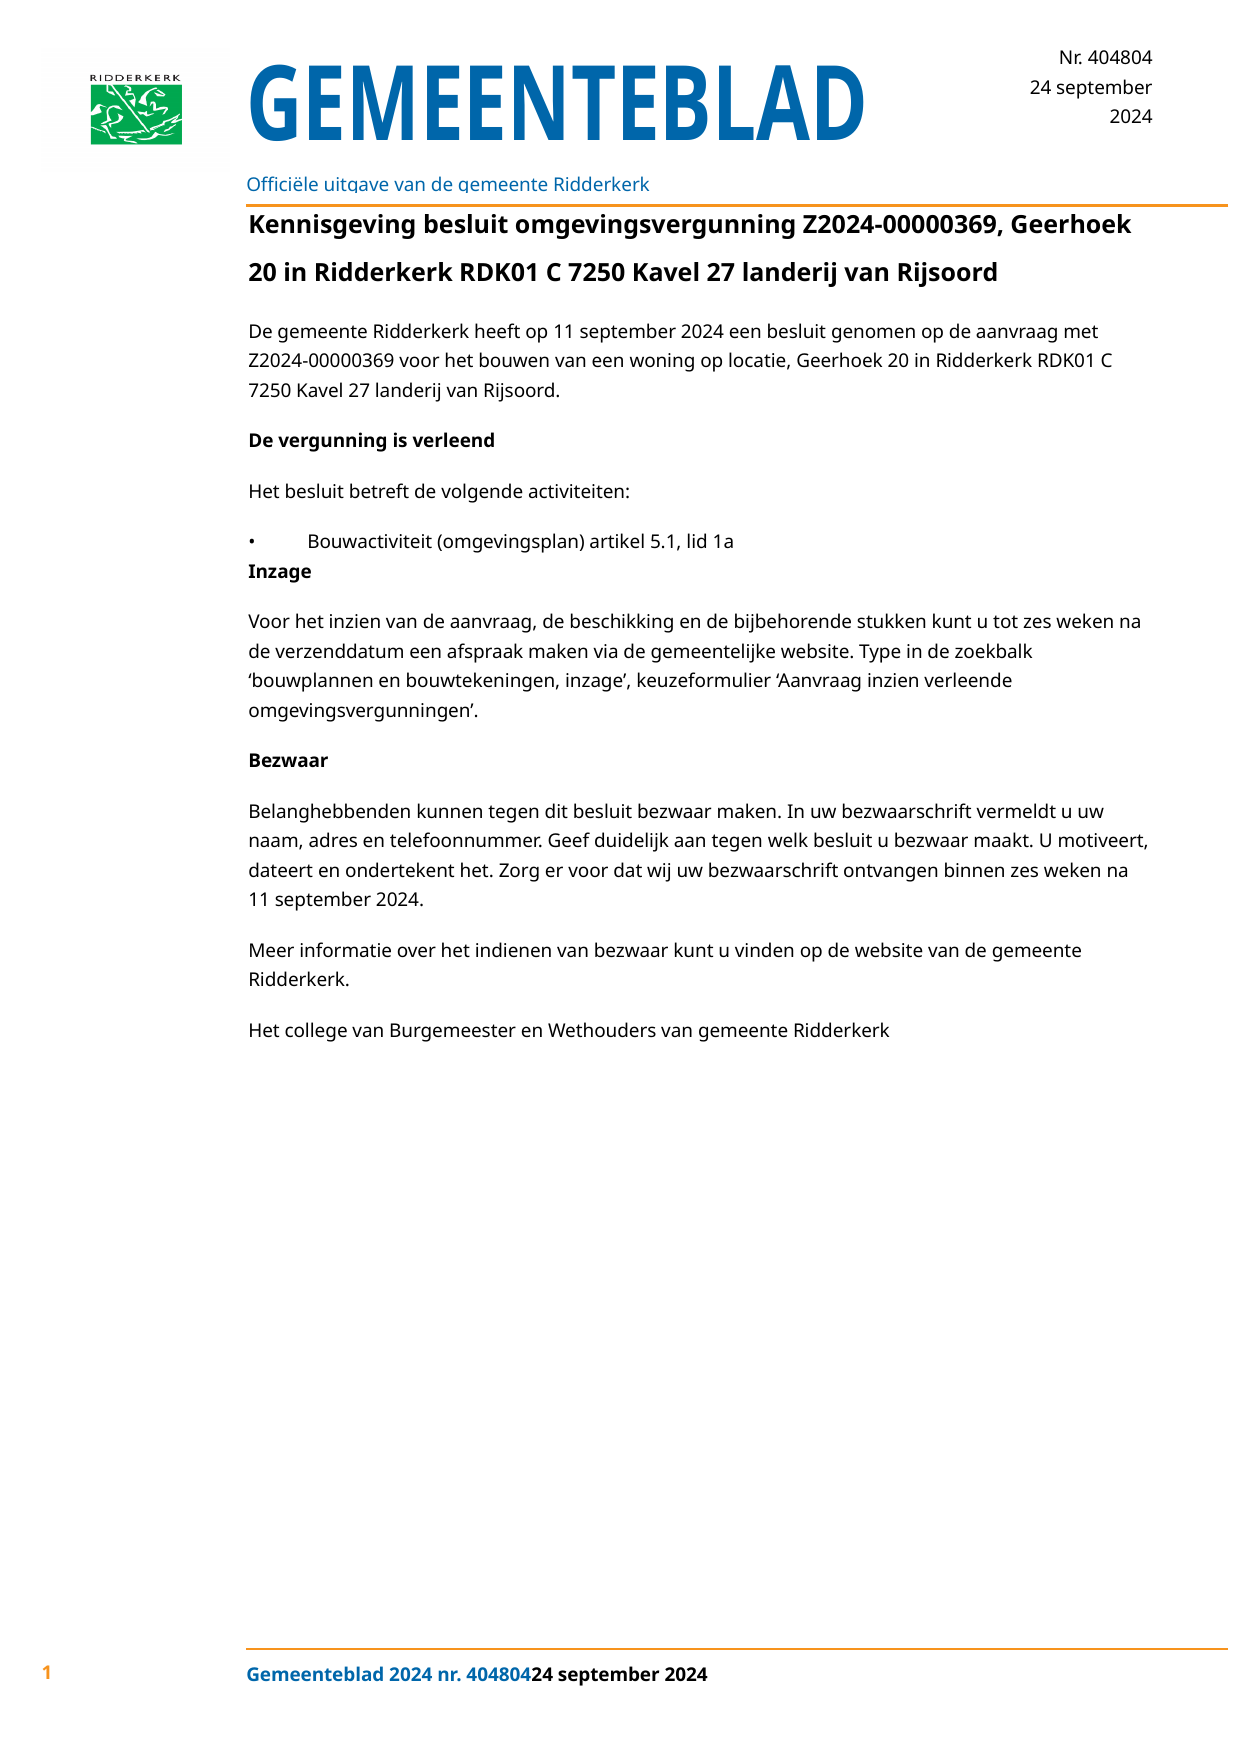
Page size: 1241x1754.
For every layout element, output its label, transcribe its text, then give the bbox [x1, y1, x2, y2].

text Inzage [248, 558, 1152, 584]
text Bezwaar [248, 747, 1152, 773]
text Kennisgeving besluit omgevingsvergunning Z2024-00000369, Geerhoek 20 in Ridderkerk RDK01 C 7250 Kavel 27 landerij van Rijsoord [248, 207, 1152, 288]
text De vergunning is verleend [248, 427, 1152, 453]
text Het college van Burgemeester en Wethouders van gemeente Ridderkerk [248, 1017, 1152, 1043]
picture [41, 47, 231, 172]
text Voor het inzien van de aanvraag, de beschikking en de bijbehorende stukken kunt u tot zes weken na de verzenddatum een afspraak maken via de gemeentelijke website. Type in de zoekbalk ‘bouwplannen en bouwtekeningen, inzage’, keuzeformulier ‘Aanvraag inzien verleende omgevingsvergunningen’. [248, 608, 1152, 723]
text Meer informatie over het indienen van bezwaar kunt u vinden op de website van de gemeente Ridderkerk. [248, 937, 1152, 992]
text Het besluit betreft de volgende activiteiten: [248, 478, 1152, 504]
text Belanghebbenden kunnen tegen dit besluit bezwaar maken. In uw bezwaarschrift vermeldt u uw naam, adres en telefoonnummer. Geef duidelijk aan tegen welk besluit u bezwaar maakt. U motiveert, dateert en ondertekent het. Zorg er voor dat wij uw bezwaarschrift ontvangen binnen zes weken na 11 september 2024. [248, 798, 1152, 912]
list Bouwactiviteit (omgevingsplan) artikel 5.1, lid 1a [248, 528, 1152, 554]
text De gemeente Ridderkerk heeft op 11 september 2024 een besluit genomen op de aanvraag met Z2024-00000369 voor het bouwen van een woning op locatie, Geerhoek 20 in Ridderkerk RDK01 C 7250 Kavel 27 landerij van Rijsoord. [248, 318, 1152, 403]
